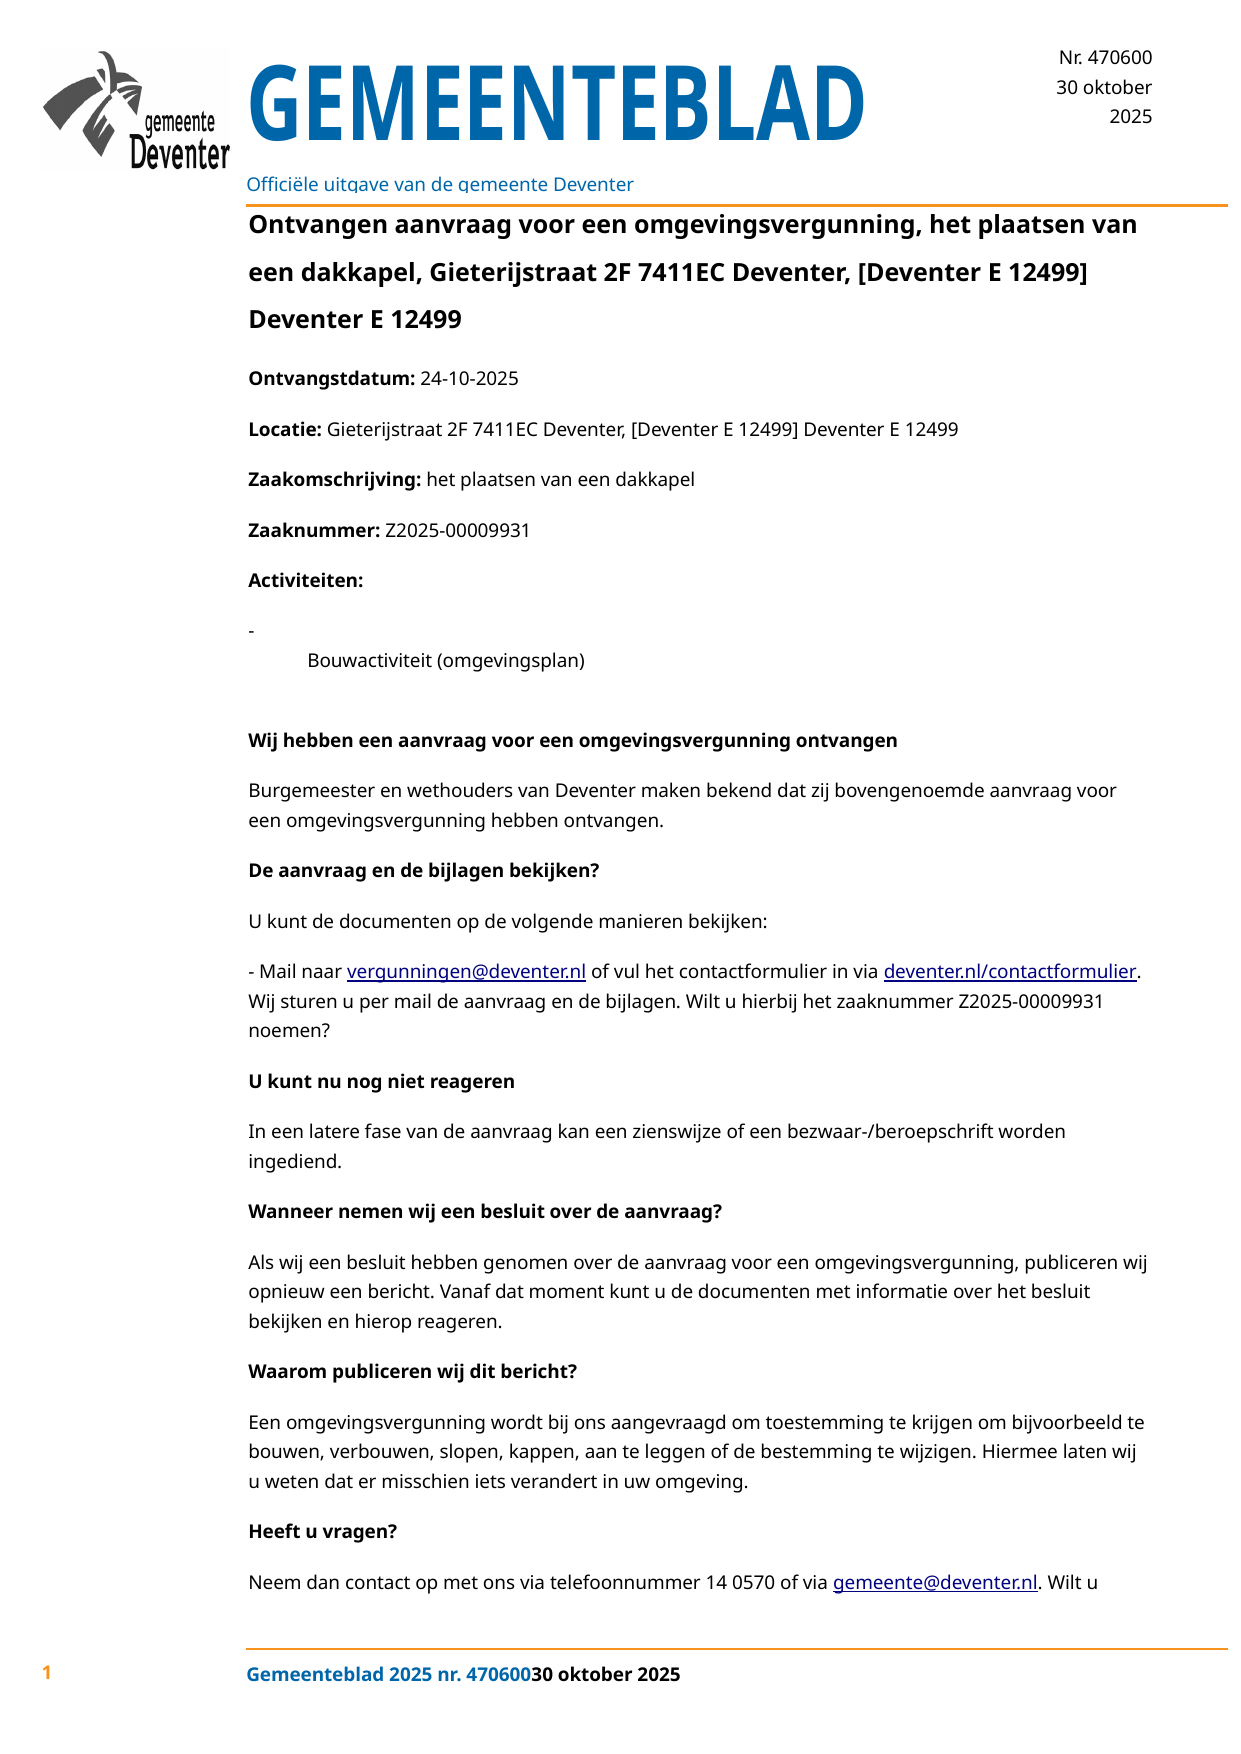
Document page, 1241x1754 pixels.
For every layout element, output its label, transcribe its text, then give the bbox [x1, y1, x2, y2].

text Een omgevingsvergunning wordt bij ons aangevraagd om toestemming te krijgen om bijvoorbeeld te bouwen, verbouwen, slopen, kappen, aan te leggen of de bestemming te wijzigen. Hiermee laten wij u weten dat er misschien iets verandert in uw omgeving. [248, 1409, 1152, 1494]
text Wanneer nemen wij een besluit over de aanvraag? [248, 1198, 1152, 1224]
text Neem dan contact op met ons via telefoonnummer 14 0570 of via gemeente@deventer.nl. Wilt u [248, 1569, 1152, 1594]
text In een latere fase van de aanvraag kan een zienswijze of een bezwaar-/beroepschrift worden ingediend. [248, 1118, 1152, 1174]
text Burgemeester en wethouders van Deventer maken bekend dat zij bovengenoemde aanvraag voor een omgevingsvergunning hebben ontvangen. [248, 778, 1152, 833]
text Locatie: Gieterijstraat 2F 7411EC Deventer, [Deventer E 12499] Deventer E 12499 [248, 416, 1152, 442]
text Als wij een besluit hebben genomen over de aanvraag voor een omgevingsvergunning, publiceren wij opnieuw een bericht. Vanaf dat moment kunt u de documenten met informatie over het besluit bekijken en hierop reageren. [248, 1249, 1152, 1334]
text - Mail naar vergunningen@deventer.nl of vul het contactformulier in via deventer.nl/contactformulier. Wij sturen u per mail de aanvraag en de bijlagen. Wilt u hierbij het zaaknummer Z2025-00009931 noemen? [248, 958, 1152, 1043]
text Heeft u vragen? [248, 1518, 1152, 1544]
text Ontvangen aanvraag voor een omgevingsvergunning, het plaatsen van een dakkapel, Gieterijstraat 2F 7411EC Deventer, [Deventer E 12499] Deventer E 12499 [248, 207, 1152, 336]
text U kunt de documenten op de volgende manieren bekijken: [248, 908, 1152, 934]
text Zaakomschrijving: het plaatsen van een dakkapel [248, 466, 1152, 492]
text U kunt nu nog niet reageren [248, 1068, 1152, 1094]
text Wij hebben een aanvraag voor een omgevingsvergunning ontvangen [248, 727, 1152, 753]
list Bouwactiviteit (omgevingsplan) [248, 647, 1152, 673]
picture [41, 47, 231, 172]
text Zaaknummer: Z2025-00009931 [248, 517, 1152, 542]
text Ontvangstdatum: 24-10-2025 [248, 366, 1152, 391]
text De aanvraag en de bijlagen bekijken? [248, 858, 1152, 883]
text Activiteiten: [248, 567, 1152, 593]
text Waarom publiceren wij dit bericht? [248, 1358, 1152, 1384]
